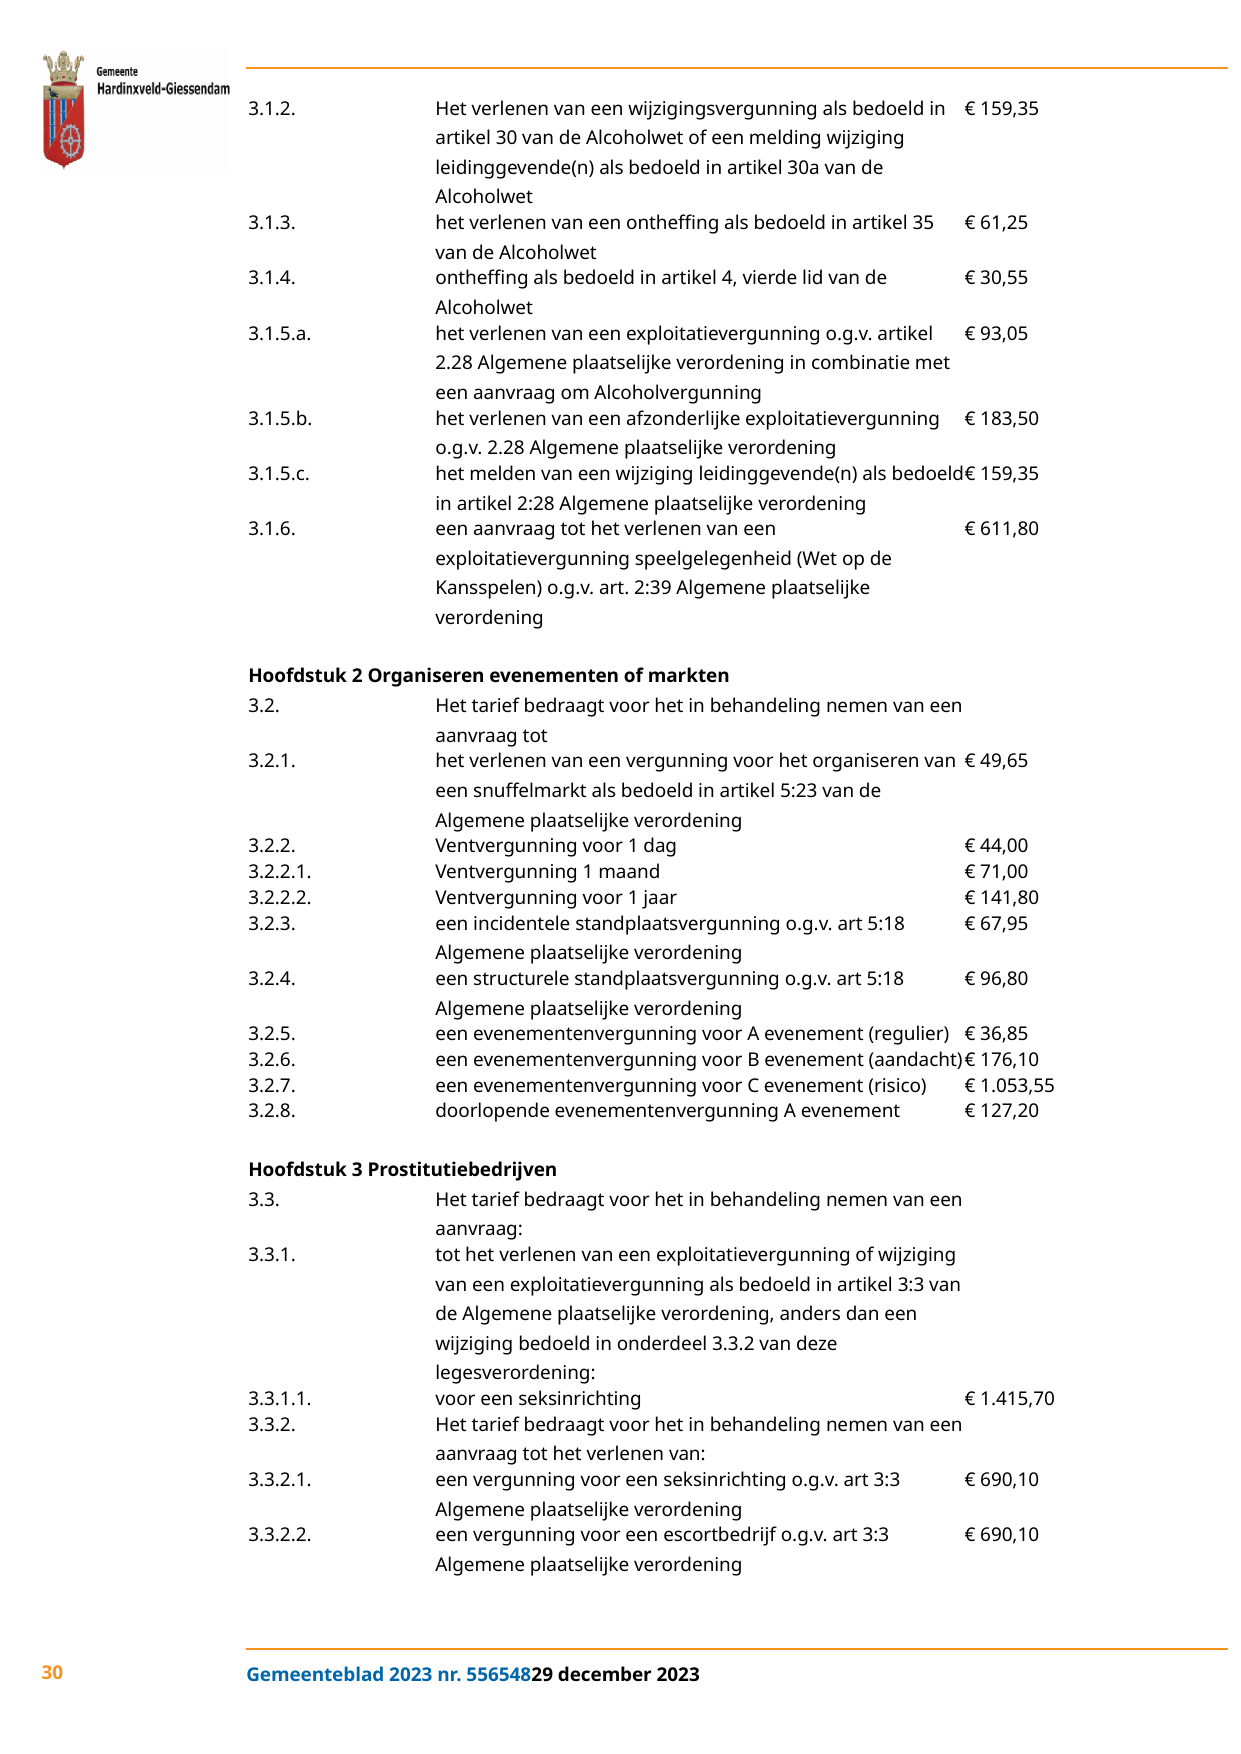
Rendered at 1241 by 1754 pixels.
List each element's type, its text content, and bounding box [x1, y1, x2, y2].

table_cell 3.1.5.c. [248, 460, 435, 515]
table_cell het verlenen van een vergunning voor het organiseren van een snuffelmarkt als bedoeld in artikel 5:23 van de Algemene plaatselijke verordening [435, 748, 964, 833]
table_cell ontheffing als bedoeld in artikel 4, vierde lid van de Alcoholwet [435, 265, 964, 320]
table_header [964, 1186, 1152, 1241]
table_cell € 61,25 [964, 209, 1152, 264]
table_cell 3.1.5.b. [248, 405, 435, 460]
table_cell een vergunning voor een escortbedrijf o.g.v. art 3:3 Algemene plaatselijke verordening [435, 1522, 964, 1577]
table_cell € 127,20 [964, 1098, 1152, 1123]
table_cell 3.3.1. [248, 1241, 435, 1385]
table_cell het verlenen van een afzonderlijke exploitatievergunning o.g.v. 2.28 Algemene plaatselijke verordening [435, 405, 964, 460]
table_cell [964, 1411, 1152, 1466]
table_cell 3.2.7. [248, 1072, 435, 1098]
table_cell 3.1.3. [248, 209, 435, 264]
text Hoofdstuk 2 Organiseren evenementen of markten [248, 663, 1152, 688]
table_cell tot het verlenen van een exploitatievergunning of wijziging van een exploitatievergunning als bedoeld in artikel 3:3 van de Algemene plaatselijke verordening, anders dan een wijziging bedoeld in onderdeel 3.3.2 van deze legesverordening: [435, 1241, 964, 1385]
table_cell het verlenen van een ontheffing als bedoeld in artikel 35 van de Alcoholwet [435, 209, 964, 264]
table_cell 3.1.5.a. [248, 320, 435, 405]
table_cell 3.1.4. [248, 265, 435, 320]
table_cell een evenementenvergunning voor C evenement (risico) [435, 1072, 964, 1098]
table_cell 3.3.2.2. [248, 1522, 435, 1577]
table_cell 3.2.3. [248, 910, 435, 965]
table_cell 3.2.6. [248, 1046, 435, 1072]
table_cell 3.2.8. [248, 1098, 435, 1123]
table_cell € 96,80 [964, 965, 1152, 1020]
table_cell € 1.415,70 [964, 1385, 1152, 1411]
table_cell 3.2.2.2. [248, 884, 435, 910]
table_cell € 690,10 [964, 1522, 1152, 1577]
table_cell 3.2.4. [248, 965, 435, 1020]
table_cell € 159,35 [964, 95, 1152, 209]
table_cell 3.2.1. [248, 748, 435, 833]
table_header 3.3. [248, 1186, 435, 1241]
table_cell een incidentele standplaatsvergunning o.g.v. art 5:18 Algemene plaatselijke verordening [435, 910, 964, 965]
table_cell € 71,00 [964, 858, 1152, 884]
text Hoofdstuk 3 Prostitutiebedrijven [248, 1156, 1152, 1182]
table_cell 3.2.5. [248, 1020, 435, 1046]
table_header [964, 693, 1152, 748]
table_cell een structurele standplaatsvergunning o.g.v. art 5:18 Algemene plaatselijke verordening [435, 965, 964, 1020]
table_cell Het tarief bedraagt voor het in behandeling nemen van een aanvraag tot het verlenen van: [435, 1411, 964, 1466]
table_cell € 611,80 [964, 515, 1152, 630]
table_cell een aanvraag tot het verlenen van een exploitatievergunning speelgelegenheid (Wet op de Kansspelen) o.g.v. art. 2:39 Algemene plaatselijke verordening [435, 515, 964, 630]
table_cell 3.3.2.1. [248, 1466, 435, 1522]
table_cell € 1.053,55 [964, 1072, 1152, 1098]
table_cell 3.3.1.1. [248, 1385, 435, 1411]
picture [41, 47, 231, 172]
table_cell Ventvergunning voor 1 dag [435, 833, 964, 858]
table_cell een vergunning voor een seksinrichting o.g.v. art 3:3 Algemene plaatselijke verordening [435, 1466, 964, 1522]
table_cell voor een seksinrichting [435, 1385, 964, 1411]
table_cell € 36,85 [964, 1020, 1152, 1046]
table_header Het tarief bedraagt voor het in behandeling nemen van een aanvraag: [435, 1186, 964, 1241]
table_cell 3.3.2. [248, 1411, 435, 1466]
table_cell € 93,05 [964, 320, 1152, 405]
table_cell Het verlenen van een wijzigingsvergunning als bedoeld in artikel 30 van de Alcoholwet of een melding wijziging leidinggevende(n) als bedoeld in artikel 30a van de Alcoholwet [435, 95, 964, 209]
table_cell 3.2.2. [248, 833, 435, 858]
table_header 3.2. [248, 693, 435, 748]
table_cell € 690,10 [964, 1466, 1152, 1522]
table_cell € 141,80 [964, 884, 1152, 910]
table_cell een evenementenvergunning voor B evenement (aandacht) [435, 1046, 964, 1072]
table_cell € 67,95 [964, 910, 1152, 965]
table_cell Ventvergunning voor 1 jaar [435, 884, 964, 910]
table_cell Ventvergunning 1 maand [435, 858, 964, 884]
table_cell 3.2.2.1. [248, 858, 435, 884]
table_cell € 30,55 [964, 265, 1152, 320]
table_cell 3.1.2. [248, 95, 435, 209]
table_cell 3.1.6. [248, 515, 435, 630]
table_cell een evenementenvergunning voor A evenement (regulier) [435, 1020, 964, 1046]
table_cell € 44,00 [964, 833, 1152, 858]
table_cell [964, 1241, 1152, 1385]
table_cell € 176,10 [964, 1046, 1152, 1072]
table_cell € 183,50 [964, 405, 1152, 460]
table_cell doorlopende evenementenvergunning A evenement [435, 1098, 964, 1123]
table_cell € 49,65 [964, 748, 1152, 833]
table_cell het melden van een wijziging leidinggevende(n) als bedoeld in artikel 2:28 Algemene plaatselijke verordening [435, 460, 964, 515]
table_cell het verlenen van een exploitatievergunning o.g.v. artikel 2.28 Algemene plaatselijke verordening in combinatie met een aanvraag om Alcoholvergunning [435, 320, 964, 405]
table_cell € 159,35 [964, 460, 1152, 515]
table_header Het tarief bedraagt voor het in behandeling nemen van een aanvraag tot [435, 693, 964, 748]
